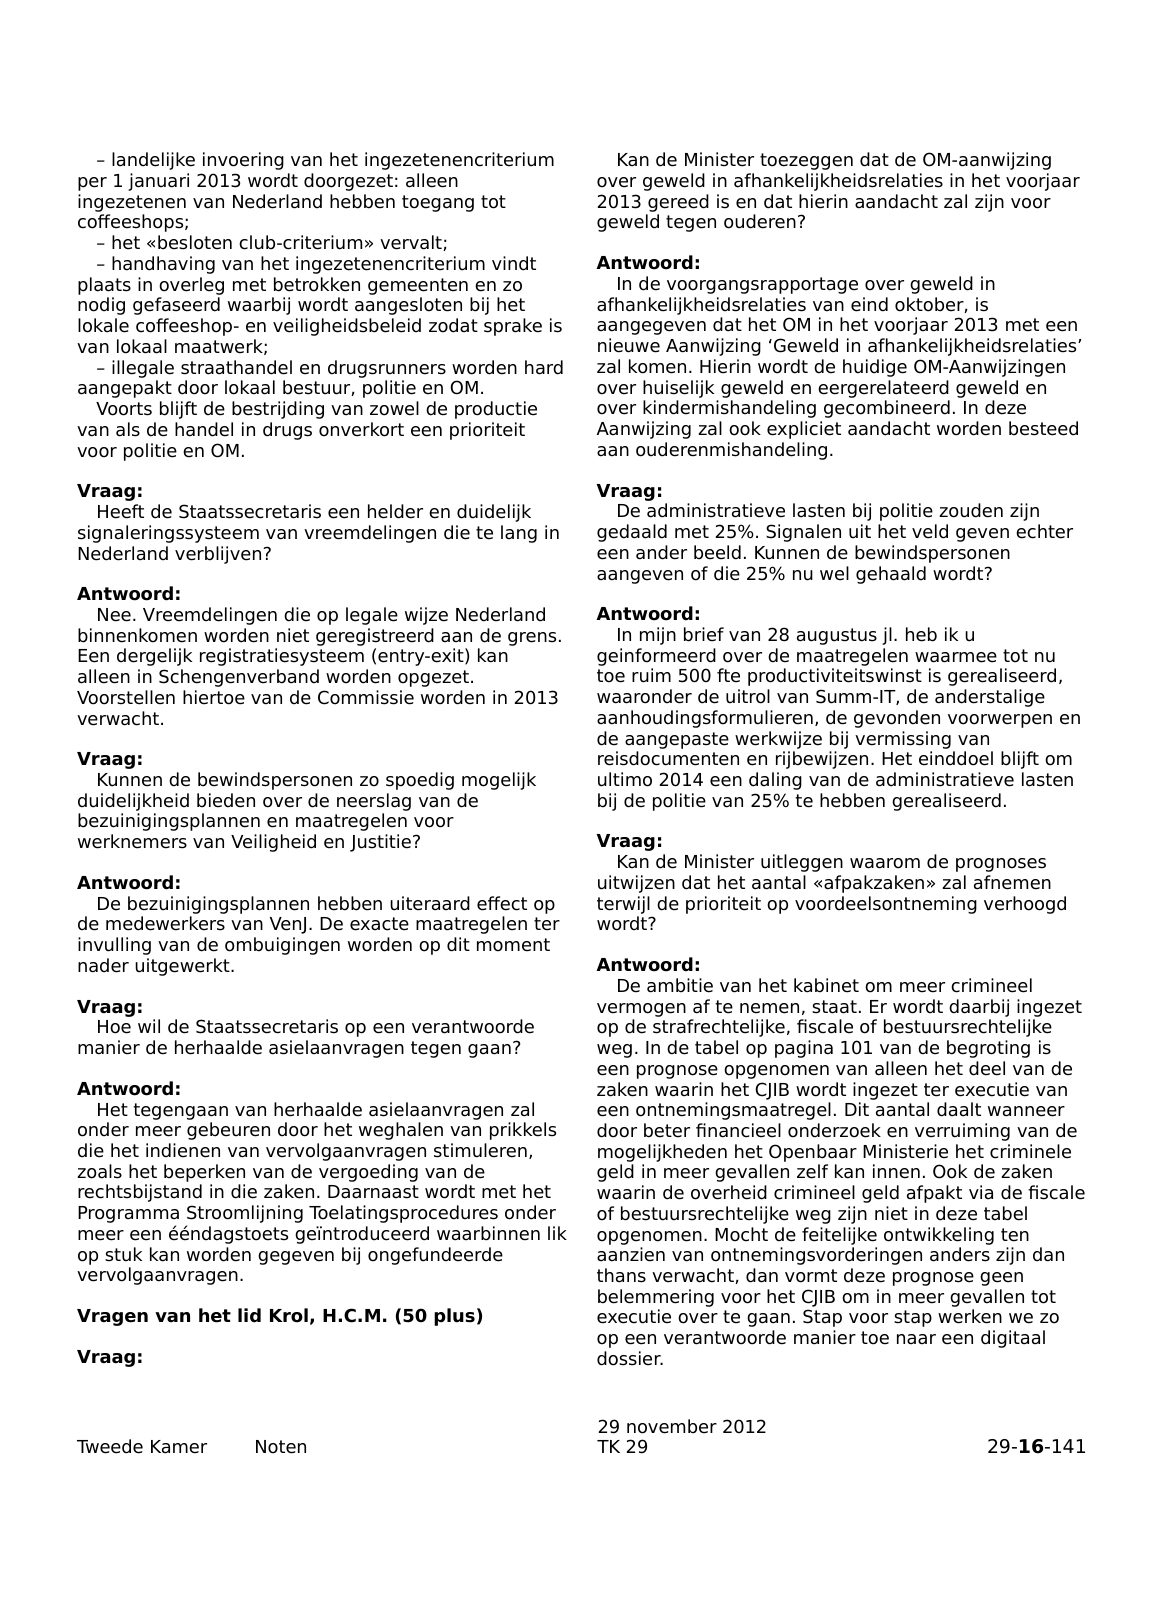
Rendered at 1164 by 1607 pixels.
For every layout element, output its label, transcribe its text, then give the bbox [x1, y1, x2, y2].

text Vraag: [77, 481, 567, 502]
text – illegale straathandel en drugsrunners worden hard aangepakt door lokaal bestuur, politie en OM. [77, 357, 567, 399]
text De administratieve lasten bij politie zouden zijn gedaald met 25%. Signalen uit het veld geven echter een ander beeld. Kunnen de bewindspersonen aangeven of die 25% nu wel gehaald wordt? [596, 501, 1087, 584]
text Vraag: [77, 1347, 567, 1367]
text – landelijke invoering van het ingezetenencriterium per 1 januari 2013 wordt doorgezet: alleen ingezetenen van Nederland hebben toegang tot coffeeshops; [77, 150, 567, 233]
text Antwoord: [77, 584, 567, 605]
text Antwoord: [596, 253, 1087, 274]
text Vraag: [596, 831, 1087, 852]
text Antwoord: [596, 604, 1087, 625]
text Kan de Minister uitleggen waarom de prognoses uitwijzen dat het aantal «afpakzaken» zal afnemen terwijl de prioriteit op voordeelsontneming verhoogd wordt? [596, 852, 1087, 935]
text Het tegengaan van herhaalde asielaanvragen zal onder meer gebeuren door het weghalen van prikkels die het indienen van vervolgaanvragen stimuleren, zoals het beperken van de vergoeding van de rechtsbijstand in die zaken. Daarnaast wordt met het Programma Stroomlijning Toelatingsprocedures onder meer een ééndagstoets geïntroduceerd waarbinnen lik op stuk kan worden gegeven bij ongefundeerde vervolgaanvragen. [77, 1099, 567, 1286]
text Nee. Vreemdelingen die op legale wijze Nederland binnenkomen worden niet geregistreerd aan de grens. Een dergelijk registratiesysteem (entry-exit) kan alleen in Schengenverband worden opgezet. Voorstellen hiertoe van de Commissie worden in 2013 verwacht. [77, 605, 567, 729]
text Hoe wil de Staatssecretaris op een verantwoorde manier de herhaalde asielaanvragen tegen gaan? [77, 1017, 567, 1059]
text Vraag: [77, 996, 567, 1017]
text Vraag: [596, 480, 1087, 501]
text – het «besloten club-criterium» vervalt; [77, 233, 567, 254]
text De ambitie van het kabinet om meer crimineel vermogen af te nemen, staat. Er wordt daarbij ingezet op de strafrechtelijke, fiscale of bestuursrechtelijke weg. In de tabel op pagina 101 van de begroting is een prognose opgenomen van alleen het deel van de zaken waarin het CJIB wordt ingezet ter executie van een ontnemingsmaatregel. Dit aantal daalt wanneer door beter financieel onderzoek en verruiming van de mogelijkheden het Openbaar Ministerie het criminele geld in meer gevallen zelf kan innen. Ook de zaken waarin de overheid crimineel geld afpakt via de fiscale of bestuursrechtelijke weg zijn niet in deze tabel opgenomen. Mocht de feitelijke ontwikkeling ten aanzien van ontnemingsvorderingen anders zijn dan thans verwacht, dan vormt deze prognose geen belemmering voor het CJIB om in meer gevallen tot executie over te gaan. Stap voor stap werken we zo op een verantwoorde manier toe naar een digitaal dossier. [596, 976, 1087, 1369]
text Kunnen de bewindspersonen zo spoedig mogelijk duidelijkheid bieden over de neerslag van de bezuinigingsplannen en maatregelen voor werknemers van Veiligheid en Justitie? [77, 770, 567, 853]
text – handhaving van het ingezetenencriterium vindt plaats in overleg met betrokken gemeenten en zo nodig gefaseerd waarbij wordt aangesloten bij het lokale coffeeshop- en veiligheidsbeleid zodat sprake is van lokaal maatwerk; [77, 254, 567, 357]
text De bezuinigingsplannen hebben uiteraard effect op de medewerkers van VenJ. De exacte maatregelen ter invulling van de ombuigingen worden op dit moment nader uitgewerkt. [77, 893, 567, 976]
text Heeft de Staatssecretaris een helder en duidelijk signaleringssysteem van vreemdelingen die te lang in Nederland verblijven? [77, 502, 567, 564]
text Vragen van het lid Krol, H.C.M. (50 plus) [77, 1306, 567, 1327]
text Vraag: [77, 749, 567, 770]
text Antwoord: [77, 873, 567, 893]
text In mijn brief van 28 augustus jl. heb ik u geinformeerd over de maatregelen waarmee tot nu toe ruim 500 fte productiviteitswinst is gerealiseerd, waaronder de uitrol van Summ-IT, de anderstalige aanhoudingsformulieren, de gevonden voorwerpen en de aangepaste werkwijze bij vermissing van reisdocumenten en rijbewijzen. Het einddoel blijft om ultimo 2014 een daling van de administratieve lasten bij de politie van 25% te hebben gerealiseerd. [596, 625, 1087, 811]
text Voorts blijft de bestrijding van zowel de productie van als de handel in drugs onverkort een prioriteit voor politie en OM. [77, 399, 567, 461]
text Antwoord: [596, 955, 1087, 976]
text In de voorgangsrapportage over geweld in afhankelijkheidsrelaties van eind oktober, is aangegeven dat het OM in het voorjaar 2013 met een nieuwe Aanwijzing ‘Geweld in afhankelijkheidsrelaties’ zal komen. Hierin wordt de huidige OM-Aanwijzingen over huiselijk geweld en eergerelateerd geweld en over kindermishandeling gecombineerd. In deze Aanwijzing zal ook expliciet aandacht worden besteed aan ouderenmishandeling. [596, 274, 1087, 460]
text Antwoord: [77, 1079, 567, 1099]
text Kan de Minister toezeggen dat de OM-aanwijzing over geweld in afhankelijkheidsrelaties in het voorjaar 2013 gereed is en dat hierin aandacht zal zijn voor geweld tegen ouderen? [596, 150, 1087, 233]
